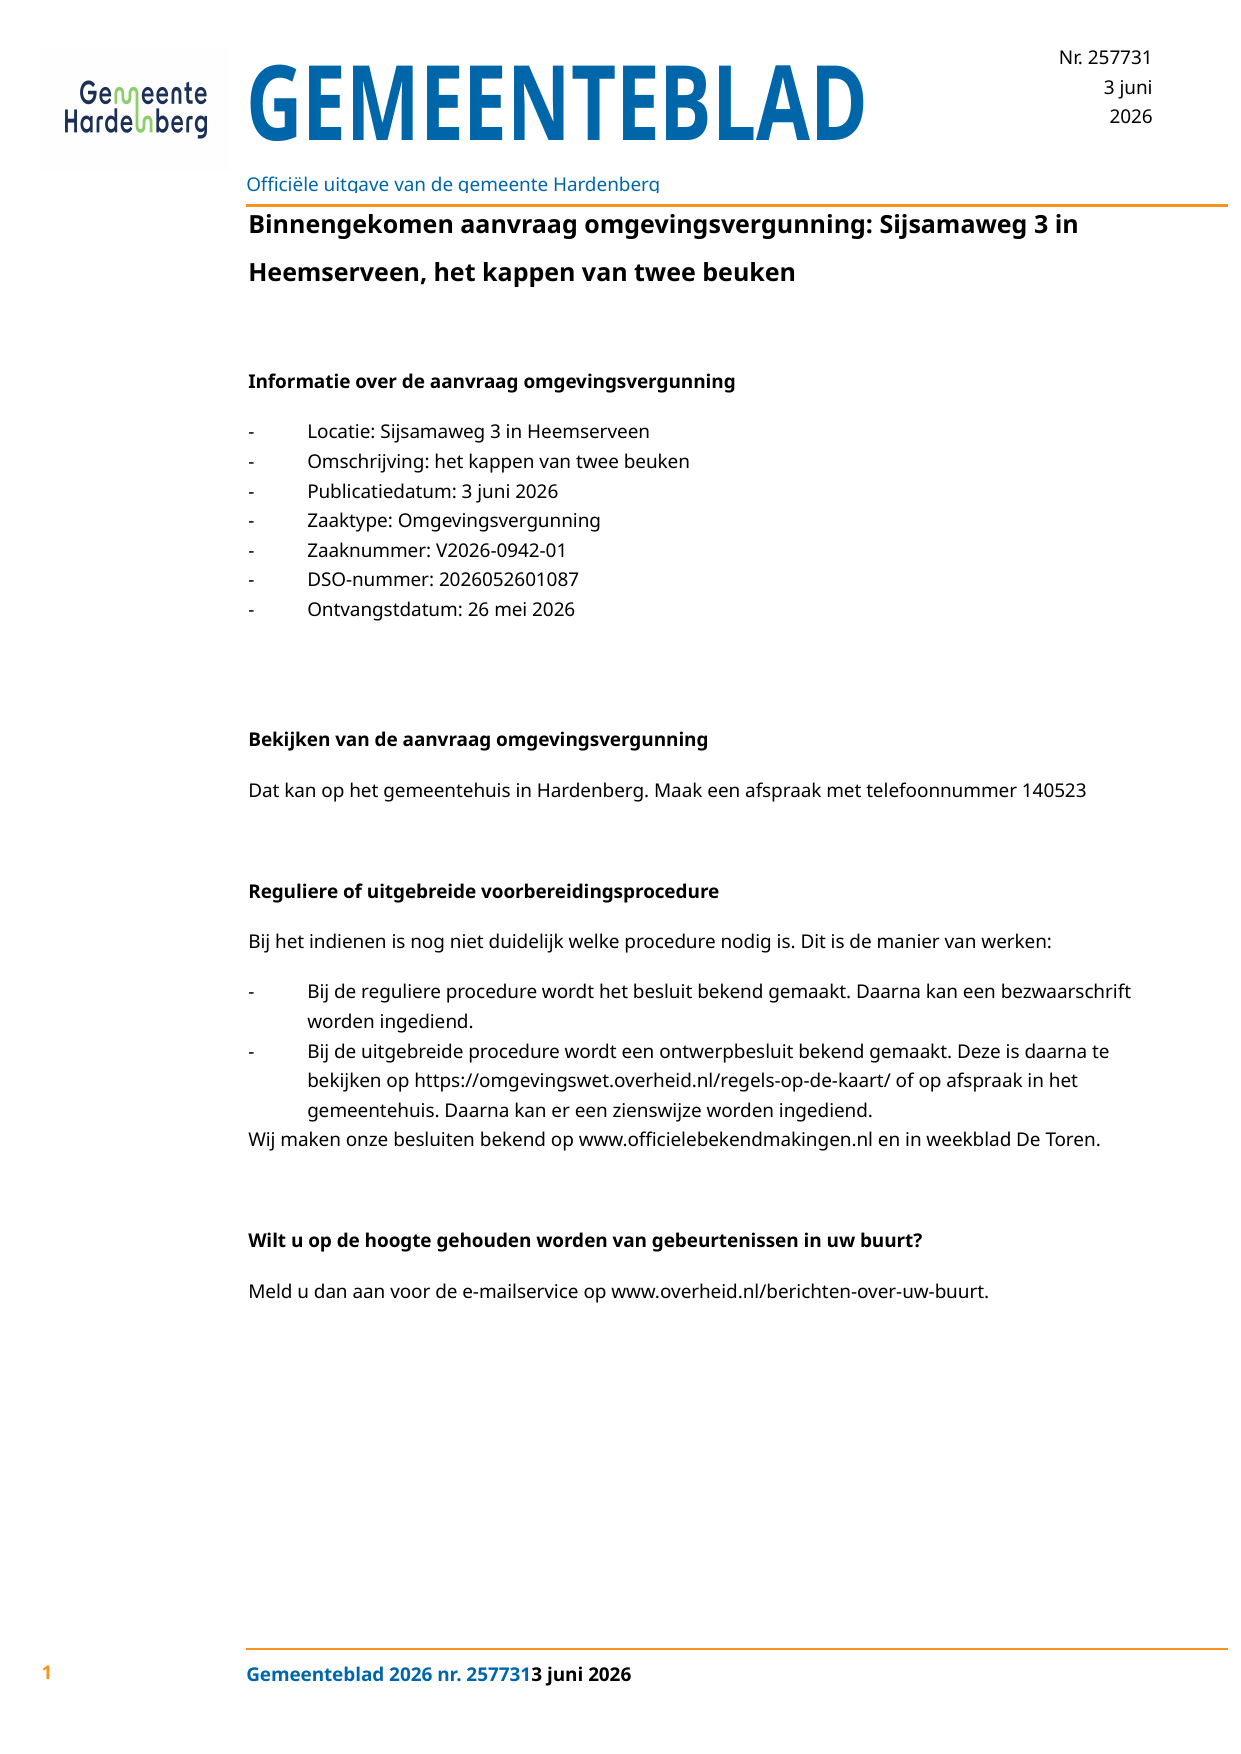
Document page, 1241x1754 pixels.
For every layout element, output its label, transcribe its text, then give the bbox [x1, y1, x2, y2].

text Dat kan op het gemeentehuis in Hardenberg. Maak een afspraak met telefoonnummer 140523 [248, 777, 1152, 803]
list DSO-nummer: 2026052601087 [248, 567, 1152, 592]
text Bekijken van de aanvraag omgevingsvergunning [248, 727, 1152, 752]
list Ontvangstdatum: 26 mei 2026 [248, 596, 1152, 622]
text Meld u dan aan voor de e-mailservice op www.overheid.nl/berichten-over-uw-buurt. [248, 1278, 1152, 1304]
text Reguliere of uitgebreide voorbereidingsprocedure [248, 878, 1152, 904]
list Bij de reguliere procedure wordt het besluit bekend gemaakt. Daarna kan een bezwaarschrift worden ingediend. [248, 979, 1152, 1034]
list Publicatiedatum: 3 juni 2026 [248, 478, 1152, 504]
text Binnengekomen aanvraag omgevingsvergunning: Sijsamaweg 3 in Heemserveen, het kappen van twee beuken [248, 207, 1152, 288]
list Zaaknummer: V2026-0942-01 [248, 537, 1152, 563]
list Locatie: Sijsamaweg 3 in Heemserveen [248, 419, 1152, 444]
picture [41, 47, 231, 172]
list Omschrijving: het kappen van twee beuken [248, 448, 1152, 474]
list Zaaktype: Omgevingsvergunning [248, 507, 1152, 533]
text Informatie over de aanvraag omgevingsvergunning [248, 368, 1152, 394]
text Bij het indienen is nog niet duidelijk welke procedure nodig is. Dit is de manier van werken: [248, 928, 1152, 954]
list Bij de uitgebreide procedure wordt een ontwerpbesluit bekend gemaakt. Deze is daarna te bekijken op https://omgevingswet.overheid.nl/regels-op-de-kaart/ of op afspraak in het gemeentehuis. Daarna kan er een zienswijze worden ingediend. [248, 1038, 1152, 1123]
text Wilt u op de hoogte gehouden worden van gebeurtenissen in uw buurt? [248, 1227, 1152, 1253]
text Wij maken onze besluiten bekend op www.officielebekendmakingen.nl en in weekblad De Toren. [248, 1127, 1152, 1152]
